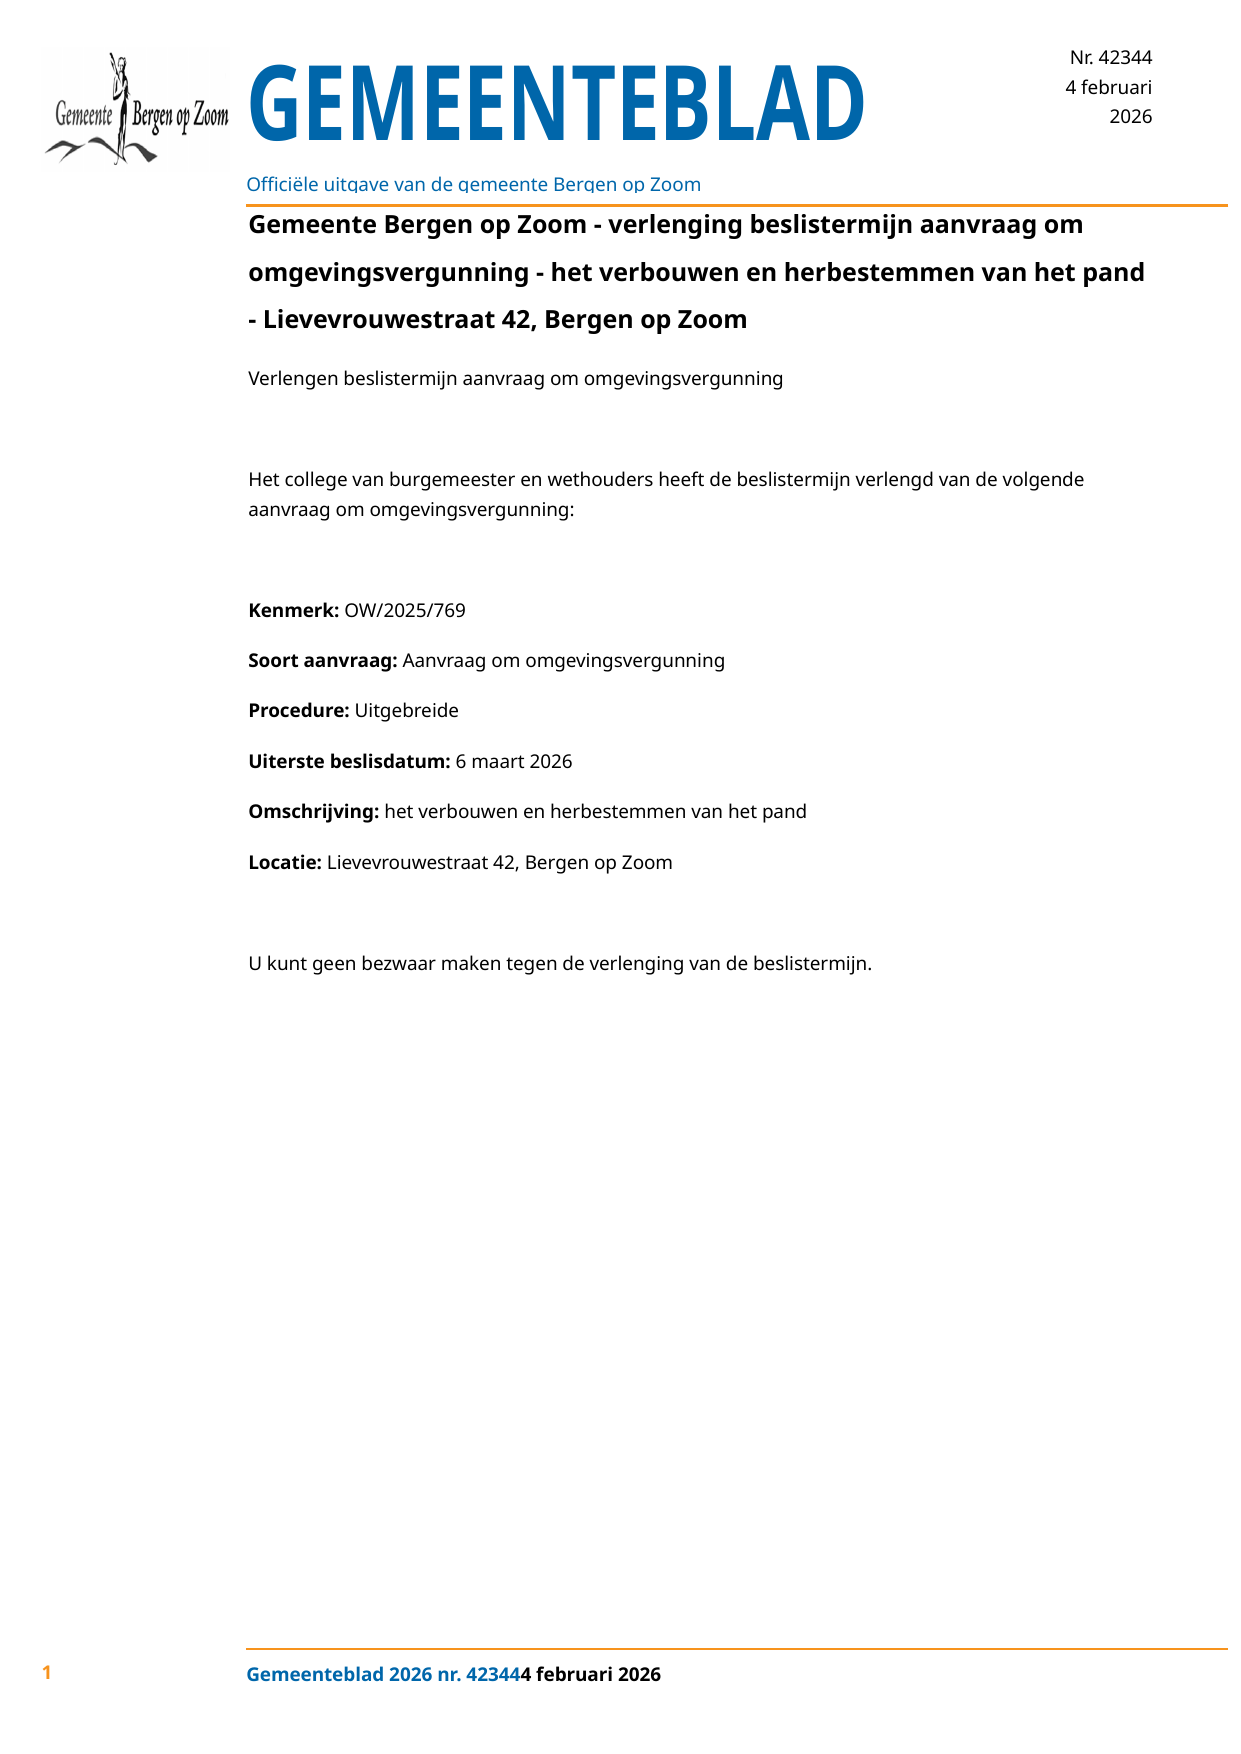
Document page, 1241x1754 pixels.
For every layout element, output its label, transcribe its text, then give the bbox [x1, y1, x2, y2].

text Locatie: Lievevrouwestraat 42, Bergen op Zoom [248, 849, 1152, 874]
text Kenmerk: OW/2025/769 [248, 597, 1152, 622]
text Omschrijving: het verbouwen en herbestemmen van het pand [248, 798, 1152, 824]
text Gemeente Bergen op Zoom - verlenging beslistermijn aanvraag om omgevingsvergunning - het verbouwen en herbestemmen van het pand - Lievevrouwestraat 42, Bergen op Zoom [248, 207, 1152, 336]
text U kunt geen bezwaar maken tegen de verlenging van de beslistermijn. [248, 950, 1152, 975]
text Het college van burgemeester en wethouders heeft de beslistermijn verlengd van de volgende aanvraag om omgevingsvergunning: [248, 466, 1152, 522]
picture [41, 47, 231, 172]
text Uiterste beslisdatum: 6 maart 2026 [248, 748, 1152, 774]
text Procedure: Uitgebreide [248, 698, 1152, 723]
text Soort aanvraag: Aanvraag om omgevingsvergunning [248, 647, 1152, 673]
text Verlengen beslistermijn aanvraag om omgevingsvergunning [248, 366, 1152, 391]
